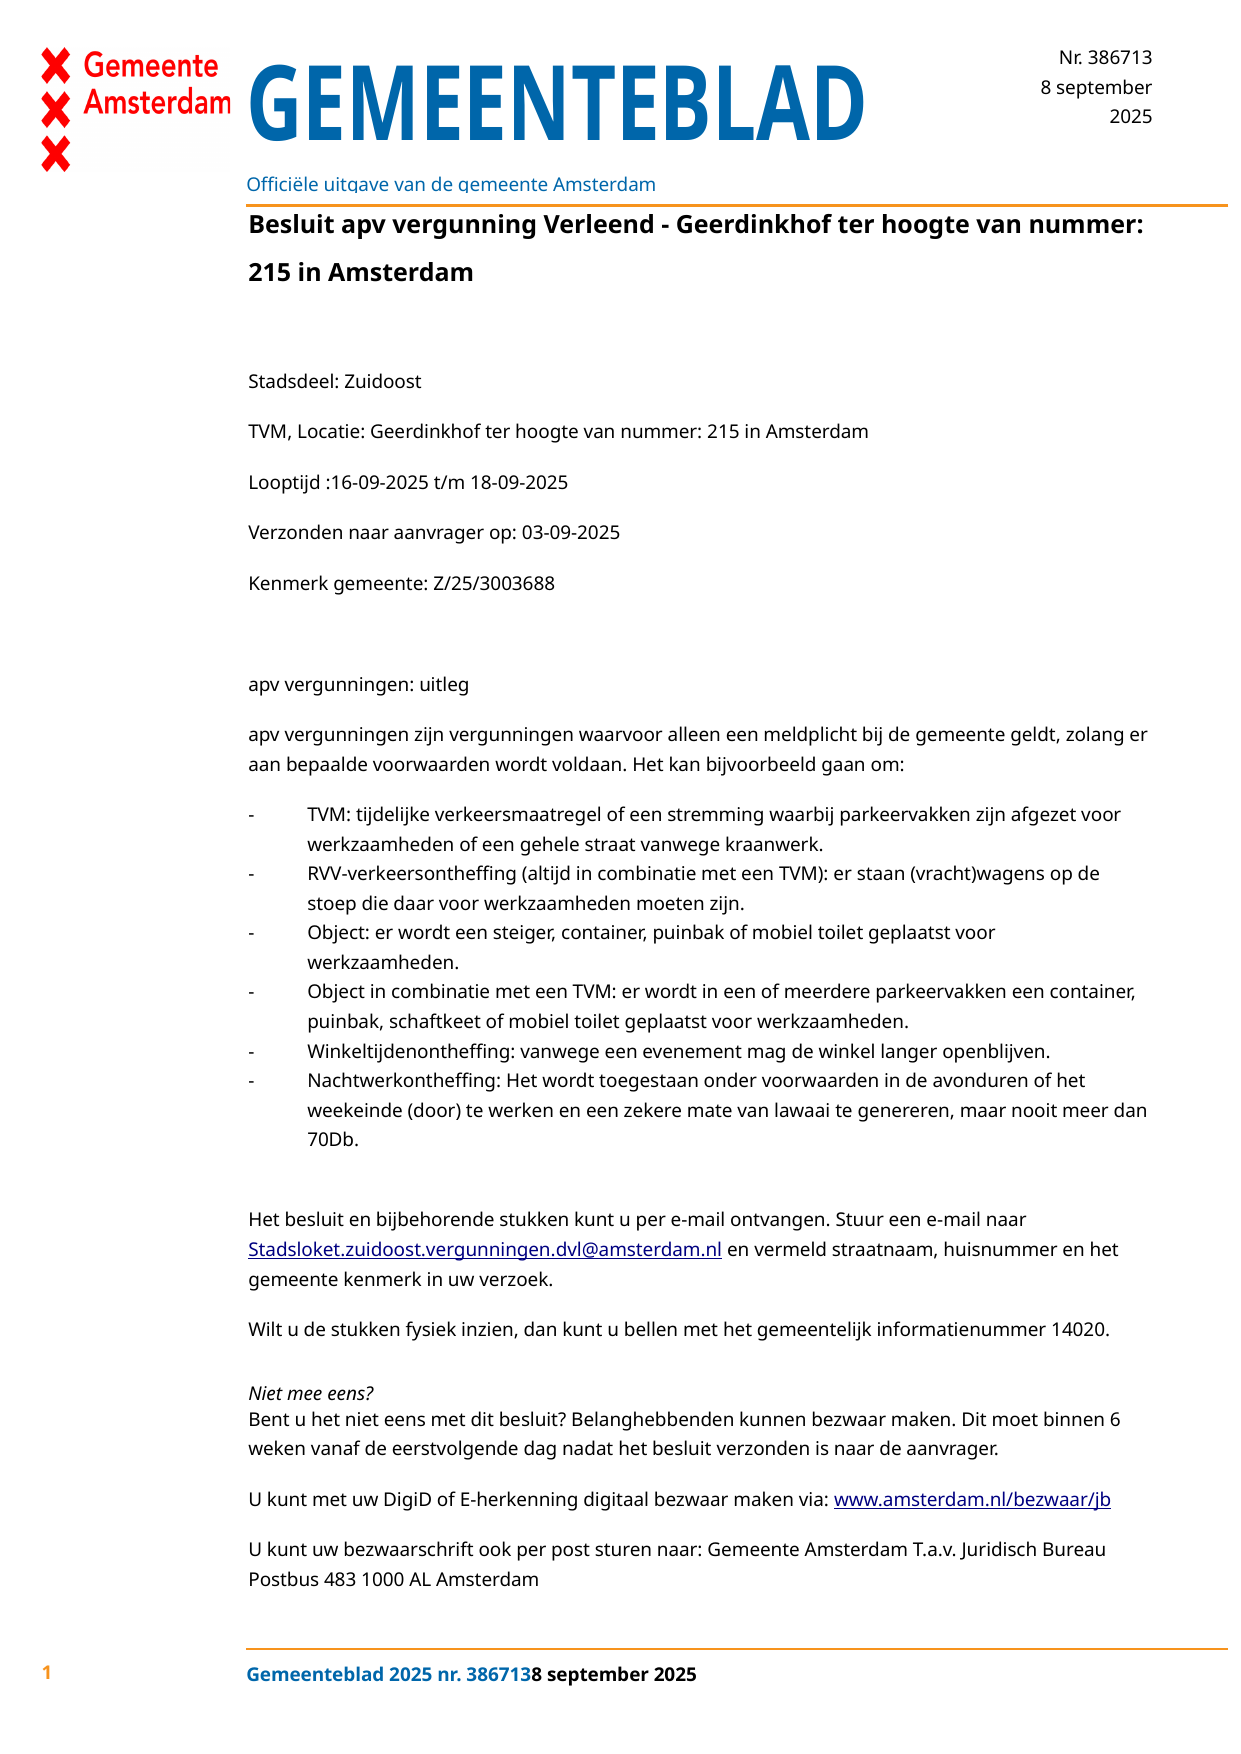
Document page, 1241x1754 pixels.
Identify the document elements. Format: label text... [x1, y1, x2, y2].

text U kunt uw bezwaarschrift ook per post sturen naar: Gemeente Amsterdam T.a.v. Juridisch Bureau Postbus 483 1000 AL Amsterdam [248, 1536, 1152, 1592]
list TVM: tijdelijke verkeersmaatregel of een stremming waarbij parkeervakken zijn afgezet voor werkzaamheden of een gehele straat vanwege kraanwerk. [248, 801, 1152, 857]
list Object: er wordt een steiger, container, puinbak of mobiel toilet geplaatst voor werkzaamheden. [248, 919, 1152, 975]
text U kunt met uw DigiD of E-herkenning digitaal bezwaar maken via: www.amsterdam.nl/bezwaar/jb [248, 1486, 1152, 1512]
text Verzonden naar aanvrager op: 03-09-2025 [248, 519, 1152, 545]
picture [41, 47, 231, 172]
text Niet mee eens? [248, 1380, 1152, 1406]
text apv vergunningen: uitleg [248, 671, 1152, 697]
text Het besluit en bijbehorende stukken kunt u per e-mail ontvangen. Stuur een e-mail naar Stadsloket.zuidoost.vergunningen.dvl@amsterdam.nl en vermeld straatnaam, huisnummer en het gemeente kenmerk in uw verzoek. [248, 1207, 1152, 1292]
text TVM, Locatie: Geerdinkhof ter hoogte van nummer: 215 in Amsterdam [248, 419, 1152, 444]
list Winkeltijdenontheffing: vanwege een evenement mag de winkel langer openblijven. [248, 1038, 1152, 1064]
list RVV-verkeersontheffing (altijd in combinatie met een TVM): er staan (vracht)wagens op de stoep die daar voor werkzaamheden moeten zijn. [248, 860, 1152, 916]
text Wilt u de stukken fysiek inzien, dan kunt u bellen met het gemeentelijk informatienummer 14020. [248, 1316, 1152, 1342]
text Stadsdeel: Zuidoost [248, 368, 1152, 394]
text apv vergunningen zijn vergunningen waarvoor alleen een meldplicht bij de gemeente geldt, zolang er aan bepaalde voorwaarden wordt voldaan. Het kan bijvoorbeeld gaan om: [248, 721, 1152, 777]
text Bent u het niet eens met dit besluit? Belanghebbenden kunnen bezwaar maken. Dit moet binnen 6 weken vanaf de eerstvolgende dag nadat het besluit verzonden is naar de aanvrager. [248, 1406, 1152, 1461]
list Nachtwerkontheffing: Het wordt toegestaan onder voorwaarden in de avonduren of het weekeinde (door) te werken en een zekere mate van lawaai te genereren, maar nooit meer dan 70Db. [248, 1067, 1152, 1152]
text Besluit apv vergunning Verleend - Geerdinkhof ter hoogte van nummer: 215 in Amsterdam [248, 207, 1152, 288]
text Looptijd :16-09-2025 t/m 18-09-2025 [248, 469, 1152, 495]
list Object in combinatie met een TVM: er wordt in een of meerdere parkeervakken een container, puinbak, schaftkeet of mobiel toilet geplaatst voor werkzaamheden. [248, 979, 1152, 1034]
text Kenmerk gemeente: Z/25/3003688 [248, 570, 1152, 596]
